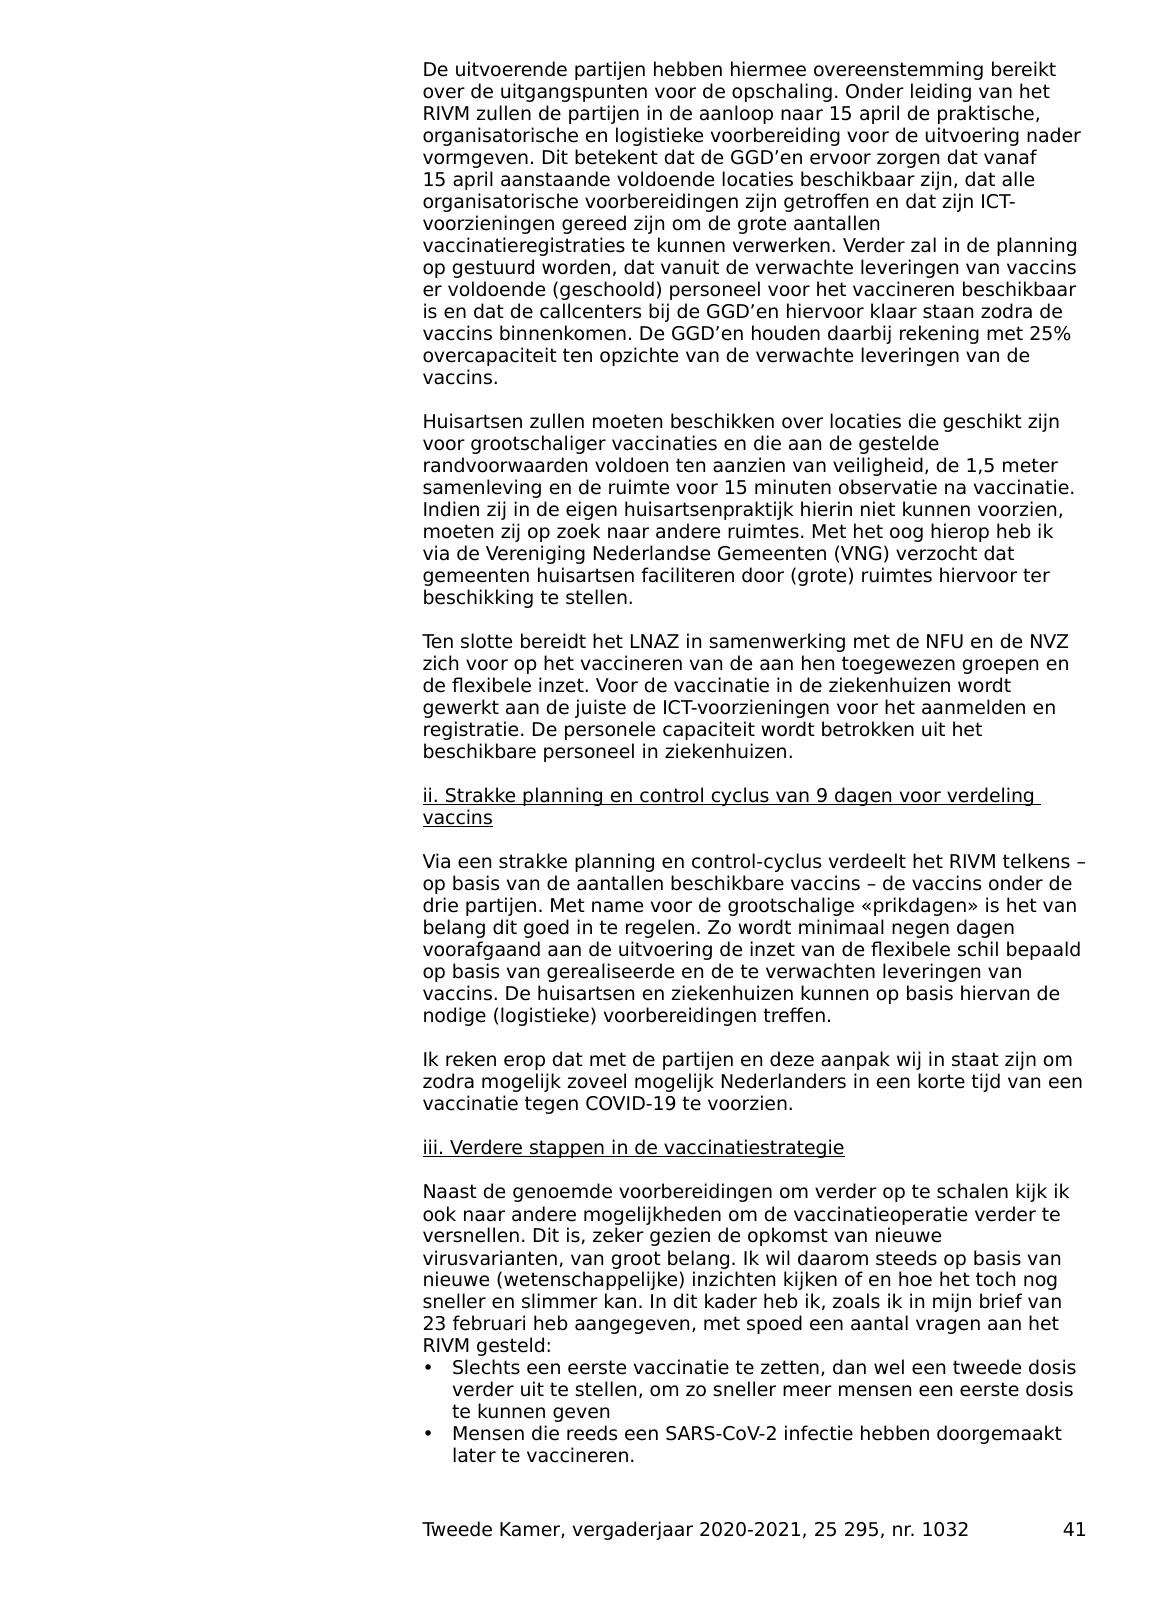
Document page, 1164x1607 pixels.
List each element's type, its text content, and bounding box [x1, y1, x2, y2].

subtitle ii. Strakke planning en control cyclus van 9 dagen voor verdeling vaccins [422, 785, 1087, 829]
subtitle iii. Verdere stappen in de vaccinatiestrategie [422, 1137, 1087, 1159]
text Ten slotte bereidt het LNAZ in samenwerking met de NFU en de NVZ zich voor op het vaccineren van de aan hen toegewezen groepen en de flexibele inzet. Voor de vaccinatie in de ziekenhuizen wordt gewerkt aan de juiste de ICT-voorzieningen voor het aanmelden en registratie. De personele capaciteit wordt betrokken uit het beschikbare personeel in ziekenhuizen. [422, 631, 1087, 763]
text Via een strakke planning en control-cyclus verdeelt het RIVM telkens – op basis van de aantallen beschikbare vaccins – de vaccins onder de drie partijen. Met name voor de grootschalige «prikdagen» is het van belang dit goed in te regelen. Zo wordt minimaal negen dagen voorafgaand aan de uitvoering de inzet van de flexibele schil bepaald op basis van gerealiseerde en de te verwachten leveringen van vaccins. De huisartsen en ziekenhuizen kunnen op basis hiervan de nodige (logistieke) voorbereidingen treffen. [422, 851, 1087, 1027]
text Ik reken erop dat met de partijen en deze aanpak wij in staat zijn om zodra mogelijk zoveel mogelijk Nederlanders in een korte tijd van een vaccinatie tegen COVID-19 te voorzien. [422, 1049, 1087, 1115]
text De uitvoerende partijen hebben hiermee overeenstemming bereikt over de uitgangspunten voor de opschaling. Onder leiding van het RIVM zullen de partijen in de aanloop naar 15 april de praktische, organisatorische en logistieke voorbereiding voor de uitvoering nader vormgeven. Dit betekent dat de GGD’en ervoor zorgen dat vanaf 15 april aanstaande voldoende locaties beschikbaar zijn, dat alle organisatorische voorbereidingen zijn getroffen en dat zijn ICT-voorzieningen gereed zijn om de grote aantallen vaccinatieregistraties te kunnen verwerken. Verder zal in de planning op gestuurd worden, dat vanuit de verwachte leveringen van vaccins er voldoende (geschoold) personeel voor het vaccineren beschikbaar is en dat de callcenters bij de GGD’en hiervoor klaar staan zodra de vaccins binnenkomen. De GGD’en houden daarbij rekening met 25% overcapaciteit ten opzichte van de verwachte leveringen van de vaccins. [422, 59, 1087, 389]
text • Mensen die reeds een SARS-CoV-2 infectie hebben doorgemaakt later te vaccineren. [422, 1423, 1087, 1467]
text Naast de genoemde voorbereidingen om verder op te schalen kijk ik ook naar andere mogelijkheden om de vaccinatieoperatie verder te versnellen. Dit is, zeker gezien de opkomst van nieuwe virusvarianten, van groot belang. Ik wil daarom steeds op basis van nieuwe (wetenschappelijke) inzichten kijken of en hoe het toch nog sneller en slimmer kan. In dit kader heb ik, zoals ik in mijn brief van 23 februari heb aangegeven, met spoed een aantal vragen aan het RIVM gesteld: [422, 1181, 1087, 1357]
text • Slechts een eerste vaccinatie te zetten, dan wel een tweede dosis verder uit te stellen, om zo sneller meer mensen een eerste dosis te kunnen geven [422, 1357, 1087, 1423]
text Huisartsen zullen moeten beschikken over locaties die geschikt zijn voor grootschaliger vaccinaties en die aan de gestelde randvoorwaarden voldoen ten aanzien van veiligheid, de 1,5 meter samenleving en de ruimte voor 15 minuten observatie na vaccinatie. Indien zij in de eigen huisartsenpraktijk hierin niet kunnen voorzien, moeten zij op zoek naar andere ruimtes. Met het oog hierop heb ik via de Vereniging Nederlandse Gemeenten (VNG) verzocht dat gemeenten huisartsen faciliteren door (grote) ruimtes hiervoor ter beschikking te stellen. [422, 411, 1087, 609]
